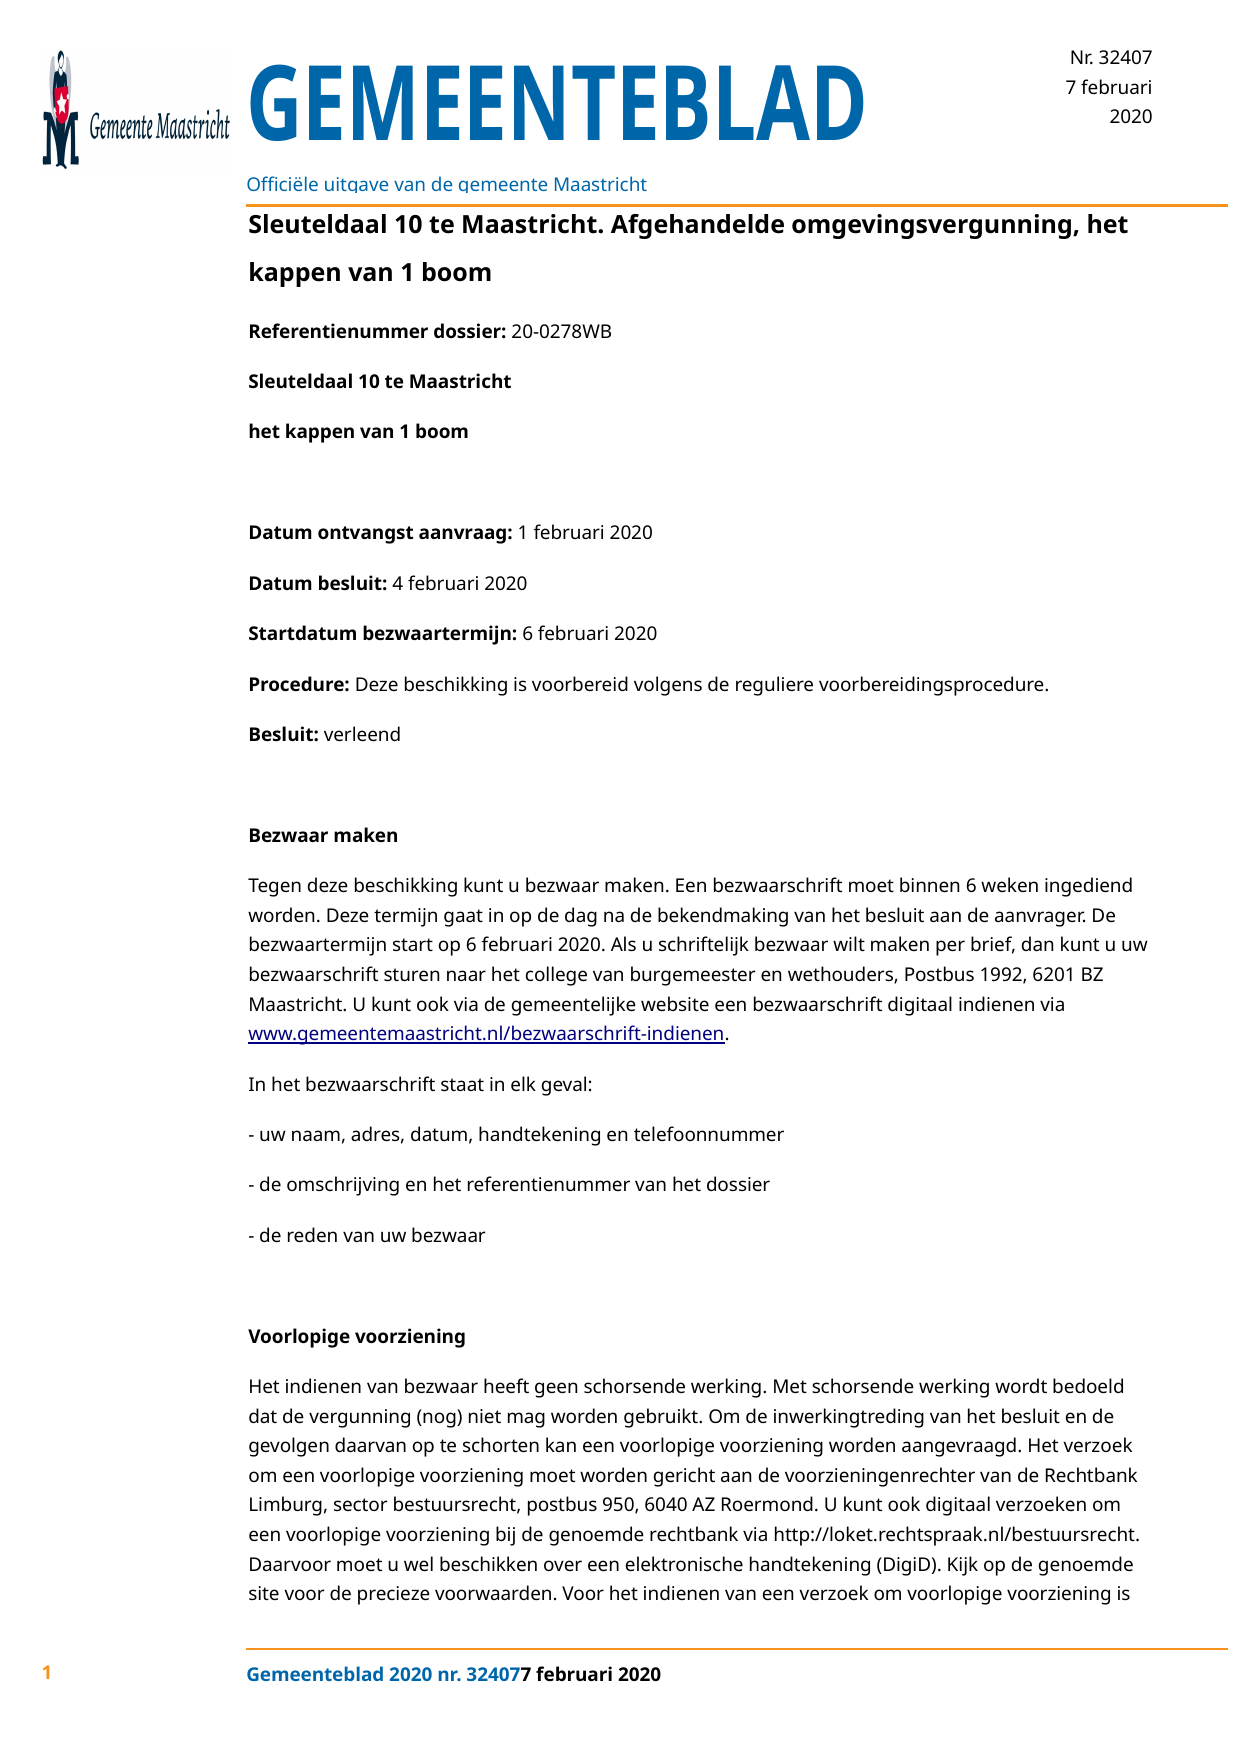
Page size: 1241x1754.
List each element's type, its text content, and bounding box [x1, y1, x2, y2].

text - de reden van uw bezwaar [248, 1222, 1152, 1248]
text Referentienummer dossier: 20-0278WB [248, 318, 1152, 344]
text Besluit: verleend [248, 721, 1152, 747]
text Startdatum bezwaartermijn: 6 februari 2020 [248, 620, 1152, 646]
text Het indienen van bezwaar heeft geen schorsende werking. Met schorsende werking wordt bedoeld dat de vergunning (nog) niet mag worden gebruikt. Om de inwerkingtreding van het besluit en de gevolgen daarvan op te schorten kan een voorlopige voorziening worden aangevraagd. Het verzoek om een voorlopige voorziening moet worden gericht aan de voorzieningenrechter van de Rechtbank Limburg, sector bestuursrecht, postbus 950, 6040 AZ Roermond. U kunt ook digitaal verzoeken om een voorlopige voorziening bij de genoemde rechtbank via http://loket.rechtspraak.nl/bestuursrecht. Daarvoor moet u wel beschikken over een elektronische handtekening (DigiD). Kijk op de genoemde site voor de precieze voorwaarden. Voor het indienen van een verzoek om voorlopige voorziening is [248, 1373, 1152, 1606]
text Sleuteldaal 10 te Maastricht. Afgehandelde omgevingsvergunning, het kappen van 1 boom [248, 207, 1152, 288]
text In het bezwaarschrift staat in elk geval: [248, 1071, 1152, 1097]
text Sleuteldaal 10 te Maastricht [248, 368, 1152, 394]
text Voorlopige voorziening [248, 1323, 1152, 1349]
text het kappen van 1 boom [248, 419, 1152, 444]
text - uw naam, adres, datum, handtekening en telefoonnummer [248, 1121, 1152, 1147]
text Tegen deze beschikking kunt u bezwaar maken. Een bezwaarschrift moet binnen 6 weken ingediend worden. Deze termijn gaat in op de dag na de bekendmaking van het besluit aan de aanvrager. De bezwaartermijn start op 6 februari 2020. Als u schriftelijk bezwaar wilt maken per brief, dan kunt u uw bezwaarschrift sturen naar het college van burgemeester en wethouders, Postbus 1992, 6201 BZ Maastricht. U kunt ook via de gemeentelijke website een bezwaarschrift digitaal indienen via www.gemeentemaastricht.nl/bezwaarschrift-indienen. [248, 872, 1152, 1046]
text Bezwaar maken [248, 822, 1152, 848]
text Datum ontvangst aanvraag: 1 februari 2020 [248, 519, 1152, 545]
text Procedure: Deze beschikking is voorbereid volgens de reguliere voorbereidingsprocedure. [248, 671, 1152, 697]
text - de omschrijving en het referentienummer van het dossier [248, 1172, 1152, 1197]
picture [41, 47, 231, 172]
text Datum besluit: 4 februari 2020 [248, 570, 1152, 596]
